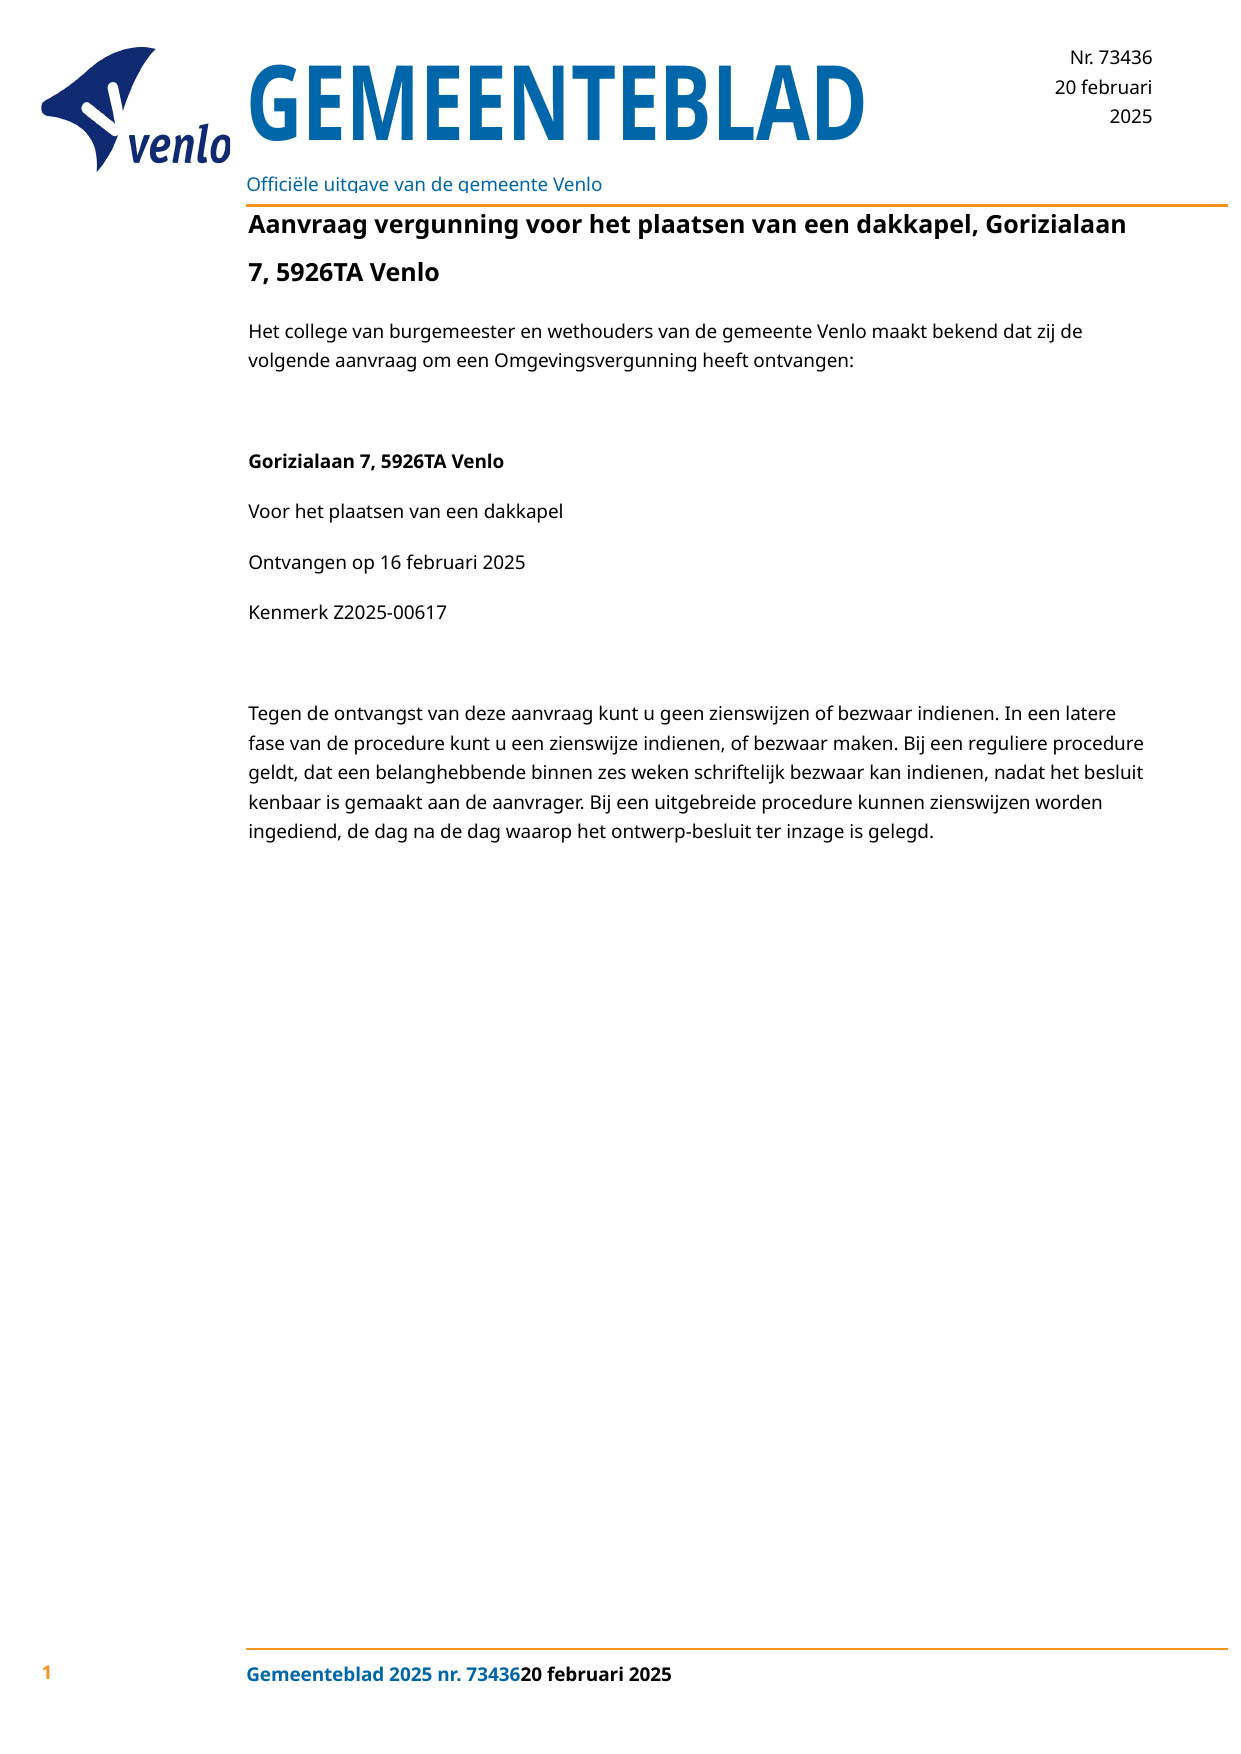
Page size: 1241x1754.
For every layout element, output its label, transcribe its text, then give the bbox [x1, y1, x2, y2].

text Aanvraag vergunning voor het plaatsen van een dakkapel, Gorizialaan 7, 5926TA Venlo [248, 207, 1152, 288]
text Ontvangen op 16 februari 2025 [248, 549, 1152, 575]
text Gorizialaan 7, 5926TA Venlo [248, 448, 1152, 474]
text Het college van burgemeester en wethouders van de gemeente Venlo maakt bekend dat zij de volgende aanvraag om een Omgevingsvergunning heeft ontvangen: [248, 318, 1152, 373]
text Kenmerk Z2025-00617 [248, 599, 1152, 625]
text Voor het plaatsen van een dakkapel [248, 499, 1152, 524]
text Tegen de ontvangst van deze aanvraag kunt u geen zienswijzen of bezwaar indienen. In een latere fase van de procedure kunt u een zienswijze indienen, of bezwaar maken. Bij een reguliere procedure geldt, dat een belanghebbende binnen zes weken schriftelijk bezwaar kan indienen, nadat het besluit kenbaar is gemaakt aan de aanvrager. Bij een uitgebreide procedure kunnen zienswijzen worden ingediend, de dag na de dag waarop het ontwerp-besluit ter inzage is gelegd. [248, 700, 1152, 844]
picture [41, 47, 231, 172]
